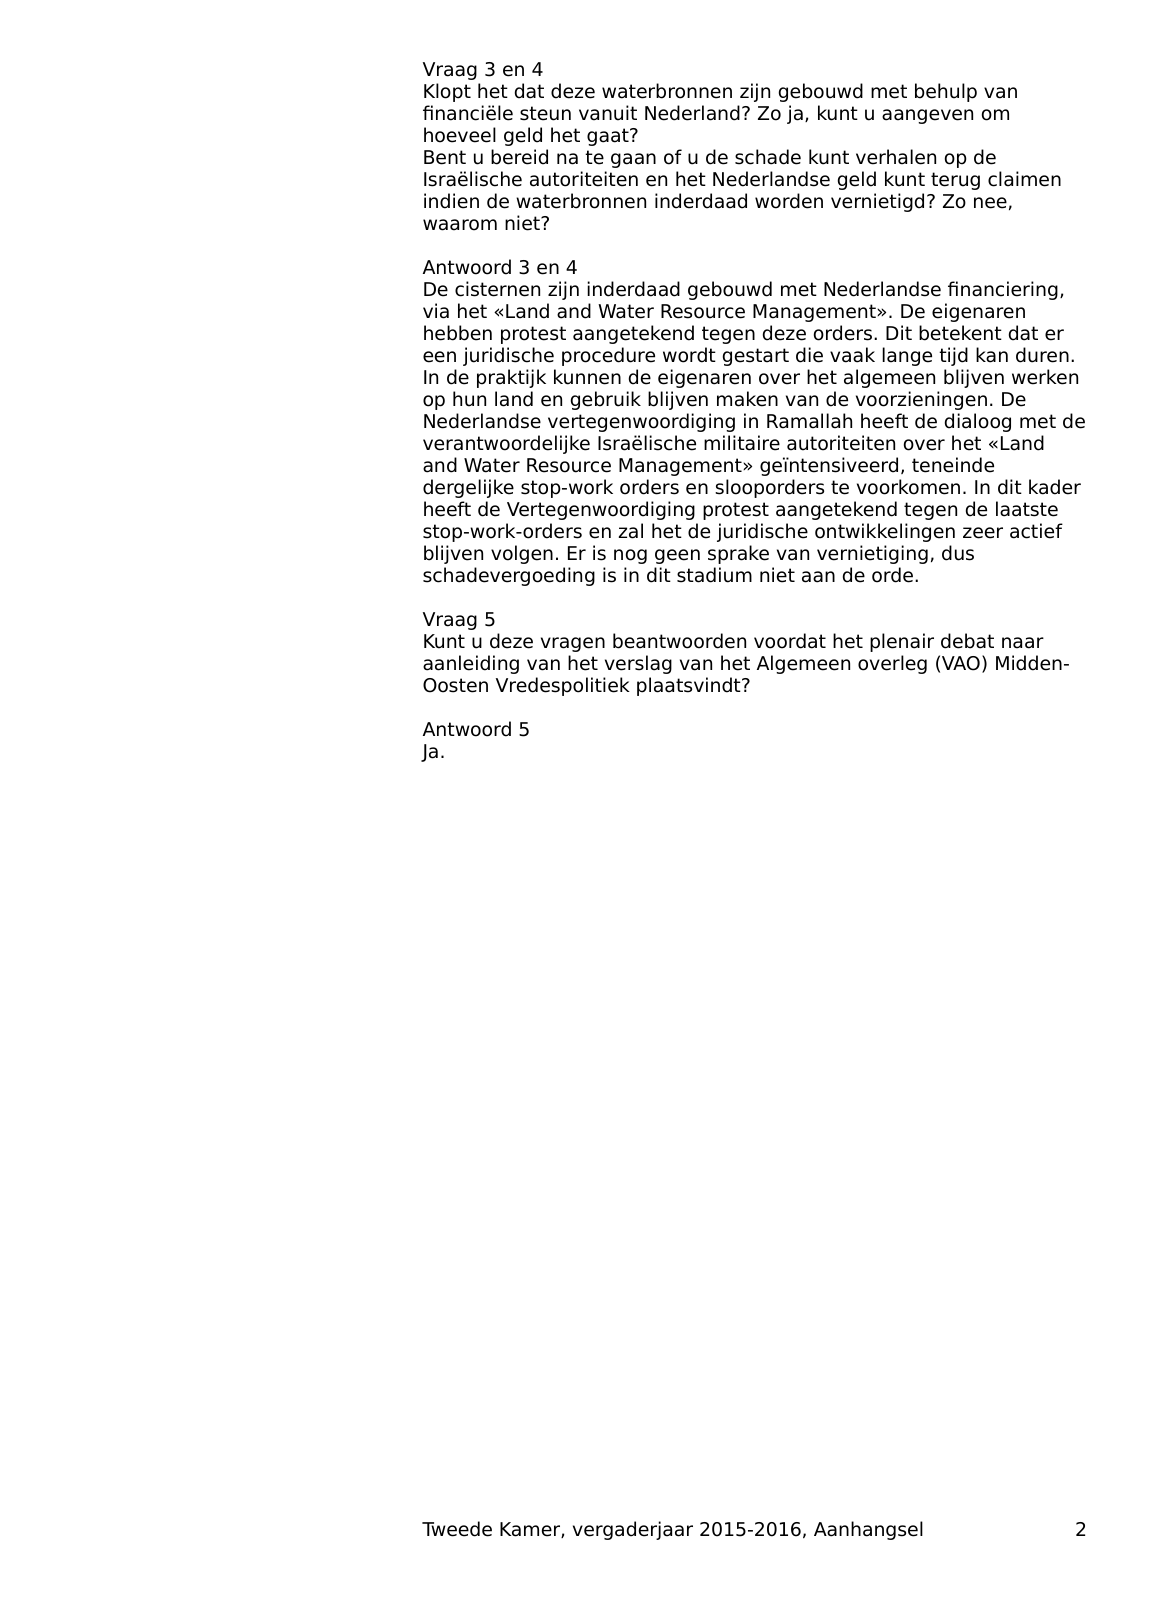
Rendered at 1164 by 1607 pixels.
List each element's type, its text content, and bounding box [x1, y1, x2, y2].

text Vraag 3 en 4 [422, 59, 1087, 81]
text Kunt u deze vragen beantwoorden voordat het plenair debat naar aanleiding van het verslag van het Algemeen overleg (VAO) Midden-Oosten Vredespolitiek plaatsvindt? [422, 631, 1087, 697]
text Antwoord 3 en 4 [422, 257, 1087, 279]
text Antwoord 5 [422, 719, 1087, 741]
text De cisternen zijn inderdaad gebouwd met Nederlandse financiering, via het «Land and Water Resource Management». De eigenaren hebben protest aangetekend tegen deze orders. Dit betekent dat er een juridische procedure wordt gestart die vaak lange tijd kan duren. In de praktijk kunnen de eigenaren over het algemeen blijven werken op hun land en gebruik blijven maken van de voorzieningen. De Nederlandse vertegenwoordiging in Ramallah heeft de dialoog met de verantwoordelijke Israëlische militaire autoriteiten over het «Land and Water Resource Management» geïntensiveerd, teneinde dergelijke stop-work orders en slooporders te voorkomen. In dit kader heeft de Vertegenwoordiging protest aangetekend tegen de laatste stop-work-orders en zal het de juridische ontwikkelingen zeer actief blijven volgen. Er is nog geen sprake van vernietiging, dus schadevergoeding is in dit stadium niet aan de orde. [422, 279, 1087, 587]
text Bent u bereid na te gaan of u de schade kunt verhalen op de Israëlische autoriteiten en het Nederlandse geld kunt terug claimen indien de waterbronnen inderdaad worden vernietigd? Zo nee, waarom niet? [422, 147, 1087, 235]
text Klopt het dat deze waterbronnen zijn gebouwd met behulp van financiële steun vanuit Nederland? Zo ja, kunt u aangeven om hoeveel geld het gaat? [422, 81, 1087, 147]
text Vraag 5 [422, 609, 1087, 631]
text Ja. [422, 741, 1087, 763]
